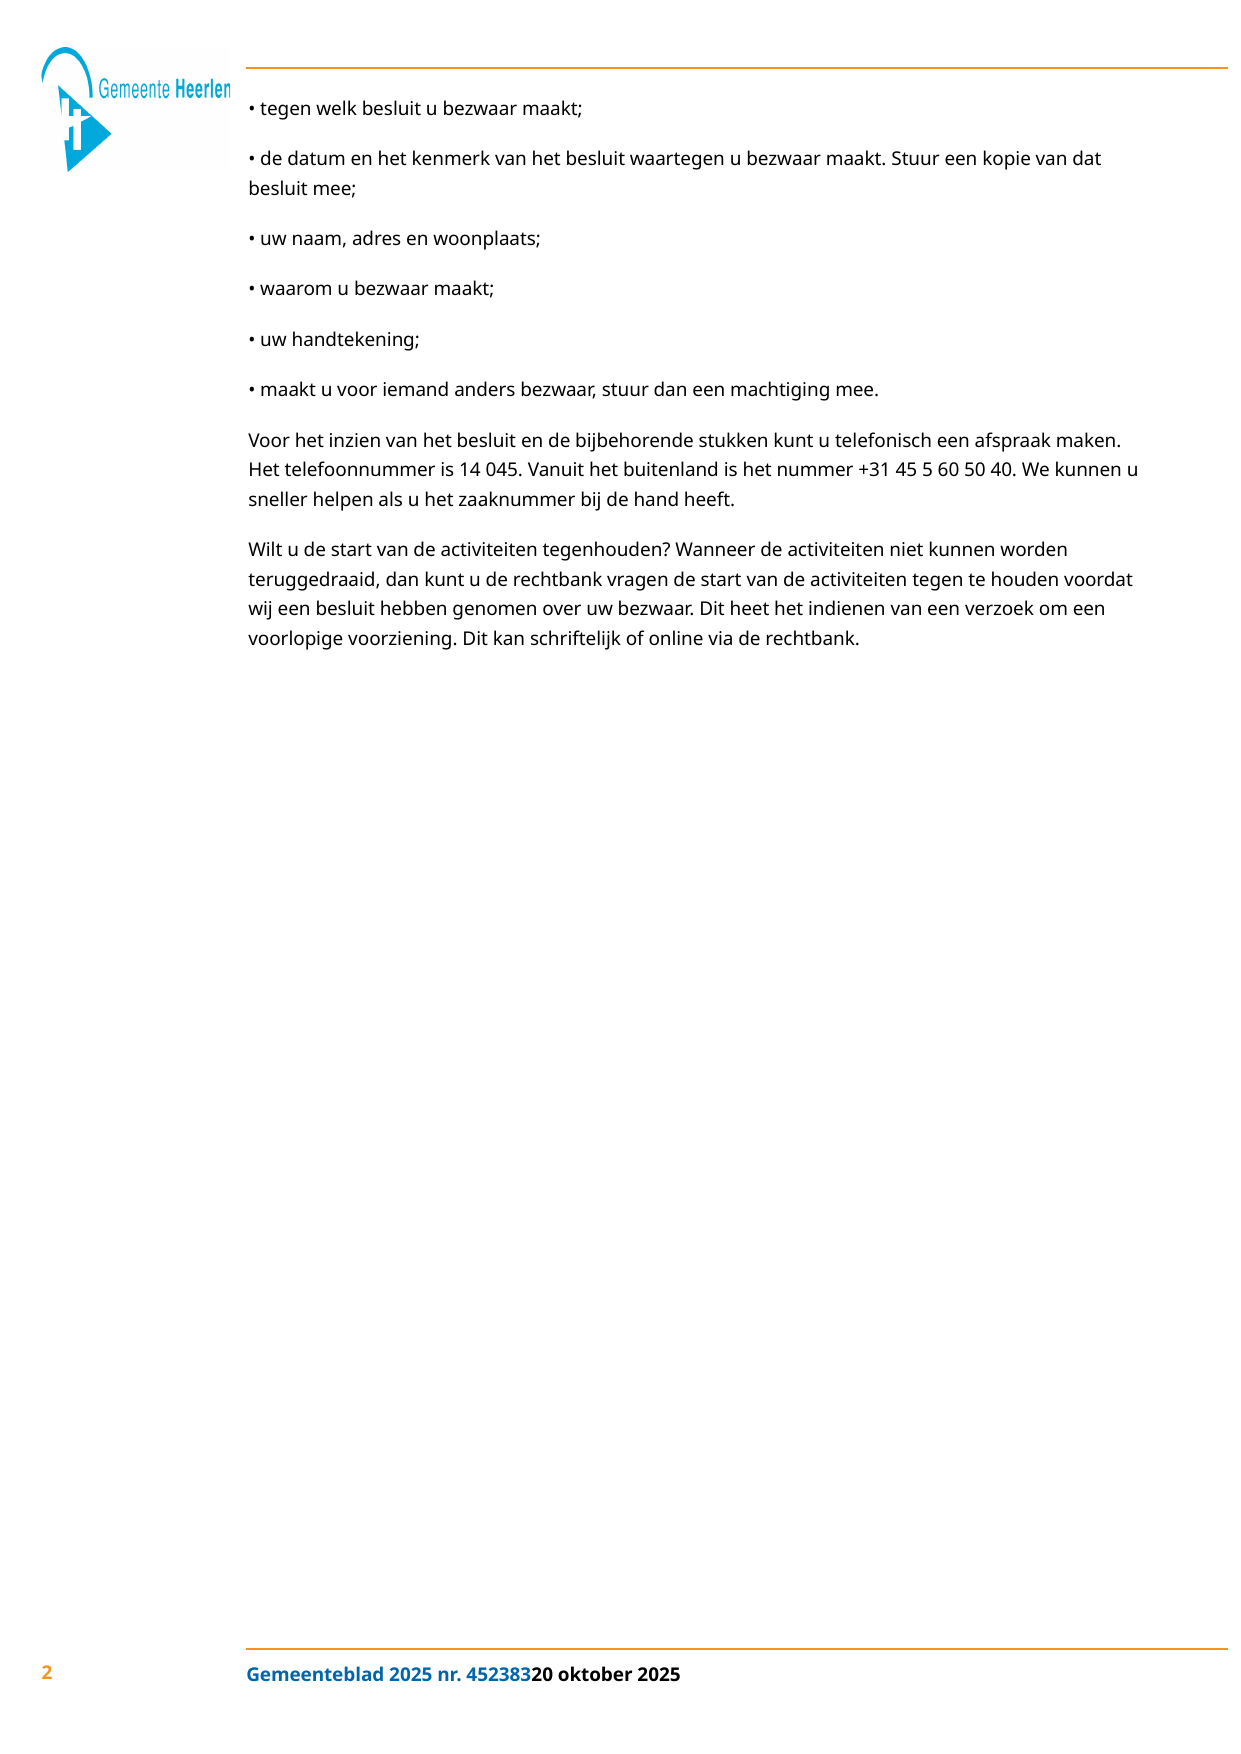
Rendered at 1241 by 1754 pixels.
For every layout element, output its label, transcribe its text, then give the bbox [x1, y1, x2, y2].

text • uw handtekening; [248, 326, 1152, 352]
text • tegen welk besluit u bezwaar maakt; [248, 95, 1152, 121]
text Wilt u de start van de activiteiten tegenhouden? Wanneer de activiteiten niet kunnen worden teruggedraaid, dan kunt u de rechtbank vragen de start van de activiteiten tegen te houden voordat wij een besluit hebben genomen over uw bezwaar. Dit heet het indienen van een verzoek om een voorlopige voorziening. Dit kan schriftelijk of online via de rechtbank. [248, 536, 1152, 651]
text Voor het inzien van het besluit en de bijbehorende stukken kunt u telefonisch een afspraak maken. Het telefoonnummer is 14 045. Vanuit het buitenland is het nummer +31 45 5 60 50 40. We kunnen u sneller helpen als u het zaaknummer bij de hand heeft. [248, 427, 1152, 512]
text • waarom u bezwaar maakt; [248, 276, 1152, 301]
picture [41, 47, 59, 70]
text • maakt u voor iemand anders bezwaar, stuur dan een machtiging mee. [248, 376, 1152, 402]
picture [41, 47, 231, 172]
text • de datum en het kenmerk van het besluit waartegen u bezwaar maakt. Stuur een kopie van dat besluit mee; [248, 145, 1152, 201]
text • uw naam, adres en woonplaats; [248, 225, 1152, 251]
